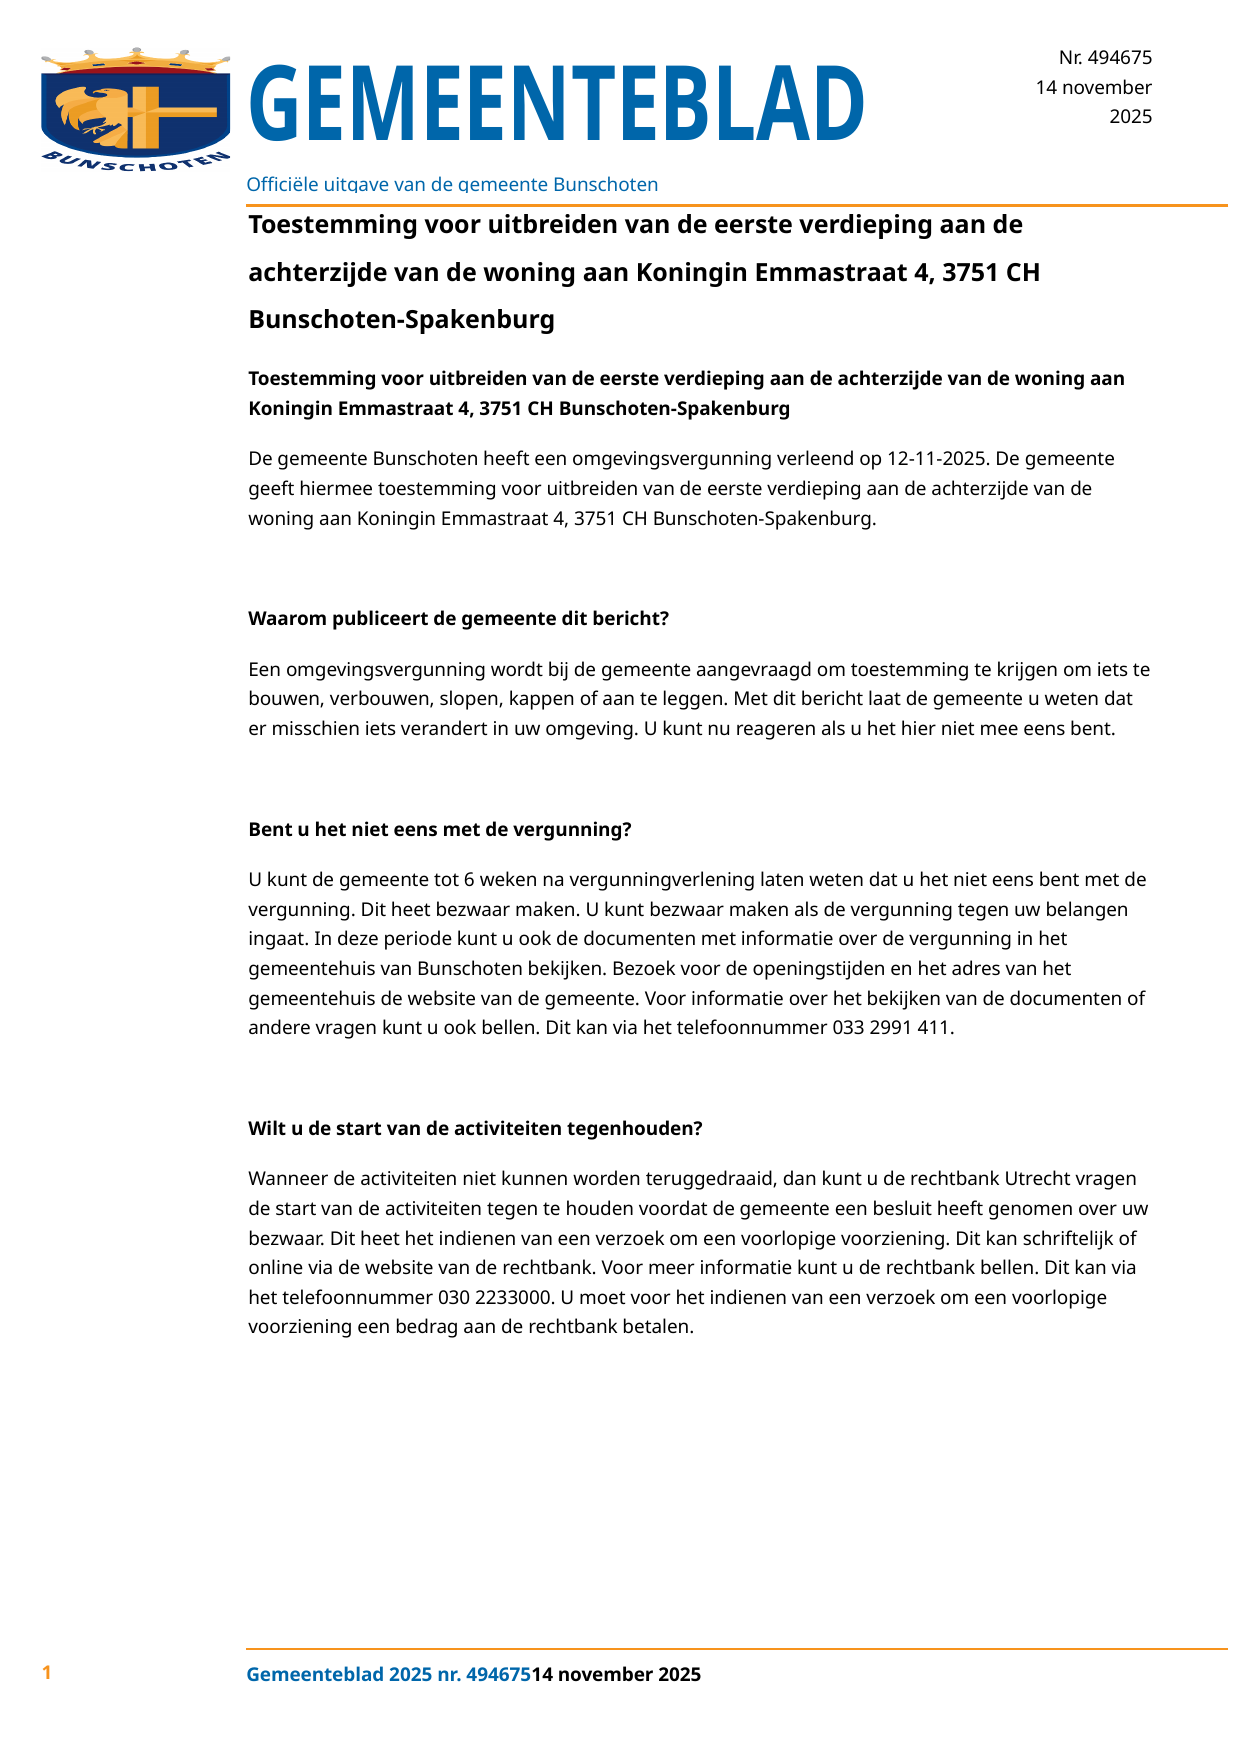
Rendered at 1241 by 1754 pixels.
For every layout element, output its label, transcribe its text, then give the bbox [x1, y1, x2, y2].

text U kunt de gemeente tot 6 weken na vergunningverlening laten weten dat u het niet eens bent met de vergunning. Dit heet bezwaar maken. U kunt bezwaar maken als de vergunning tegen uw belangen ingaat. In deze periode kunt u ook de documenten met informatie over de vergunning in het gemeentehuis van Bunschoten bekijken. Bezoek voor de openingstijden en het adres van het gemeentehuis de website van de gemeente. Voor informatie over het bekijken van de documenten of andere vragen kunt u ook bellen. Dit kan via het telefoonnummer 033 2991 411. [248, 866, 1152, 1040]
text Bent u het niet eens met de vergunning? [248, 816, 1152, 842]
text Waarom publiceert de gemeente dit bericht? [248, 606, 1152, 631]
text Toestemming voor uitbreiden van de eerste verdieping aan de achterzijde van de woning aan Koningin Emmastraat 4, 3751 CH Bunschoten-Spakenburg [248, 207, 1152, 336]
text De gemeente Bunschoten heeft een omgevingsvergunning verleend op 12-11-2025. De gemeente geeft hiermee toestemming voor uitbreiden van de eerste verdieping aan de achterzijde van de woning aan Koningin Emmastraat 4, 3751 CH Bunschoten-Spakenburg. [248, 446, 1152, 530]
text Toestemming voor uitbreiden van de eerste verdieping aan de achterzijde van de woning aan Koningin Emmastraat 4, 3751 CH Bunschoten-Spakenburg [248, 366, 1152, 421]
picture [41, 47, 231, 172]
text Een omgevingsvergunning wordt bij de gemeente aangevraagd om toestemming te krijgen om iets te bouwen, verbouwen, slopen, kappen of aan te leggen. Met dit bericht laat de gemeente u weten dat er misschien iets verandert in uw omgeving. U kunt nu reageren als u het hier niet mee eens bent. [248, 656, 1152, 741]
text Wilt u de start van de activiteiten tegenhouden? [248, 1115, 1152, 1141]
text Wanneer de activiteiten niet kunnen worden teruggedraaid, dan kunt u de rechtbank Utrecht vragen de start van de activiteiten tegen te houden voordat de gemeente een besluit heeft genomen over uw bezwaar. Dit heet het indienen van een verzoek om een voorlopige voorziening. Dit kan schriftelijk of online via de website van de rechtbank. Voor meer informatie kunt u de rechtbank bellen. Dit kan via het telefoonnummer 030 2233000. U moet voor het indienen van een verzoek om een voorlopige voorziening een bedrag aan de rechtbank betalen. [248, 1166, 1152, 1339]
